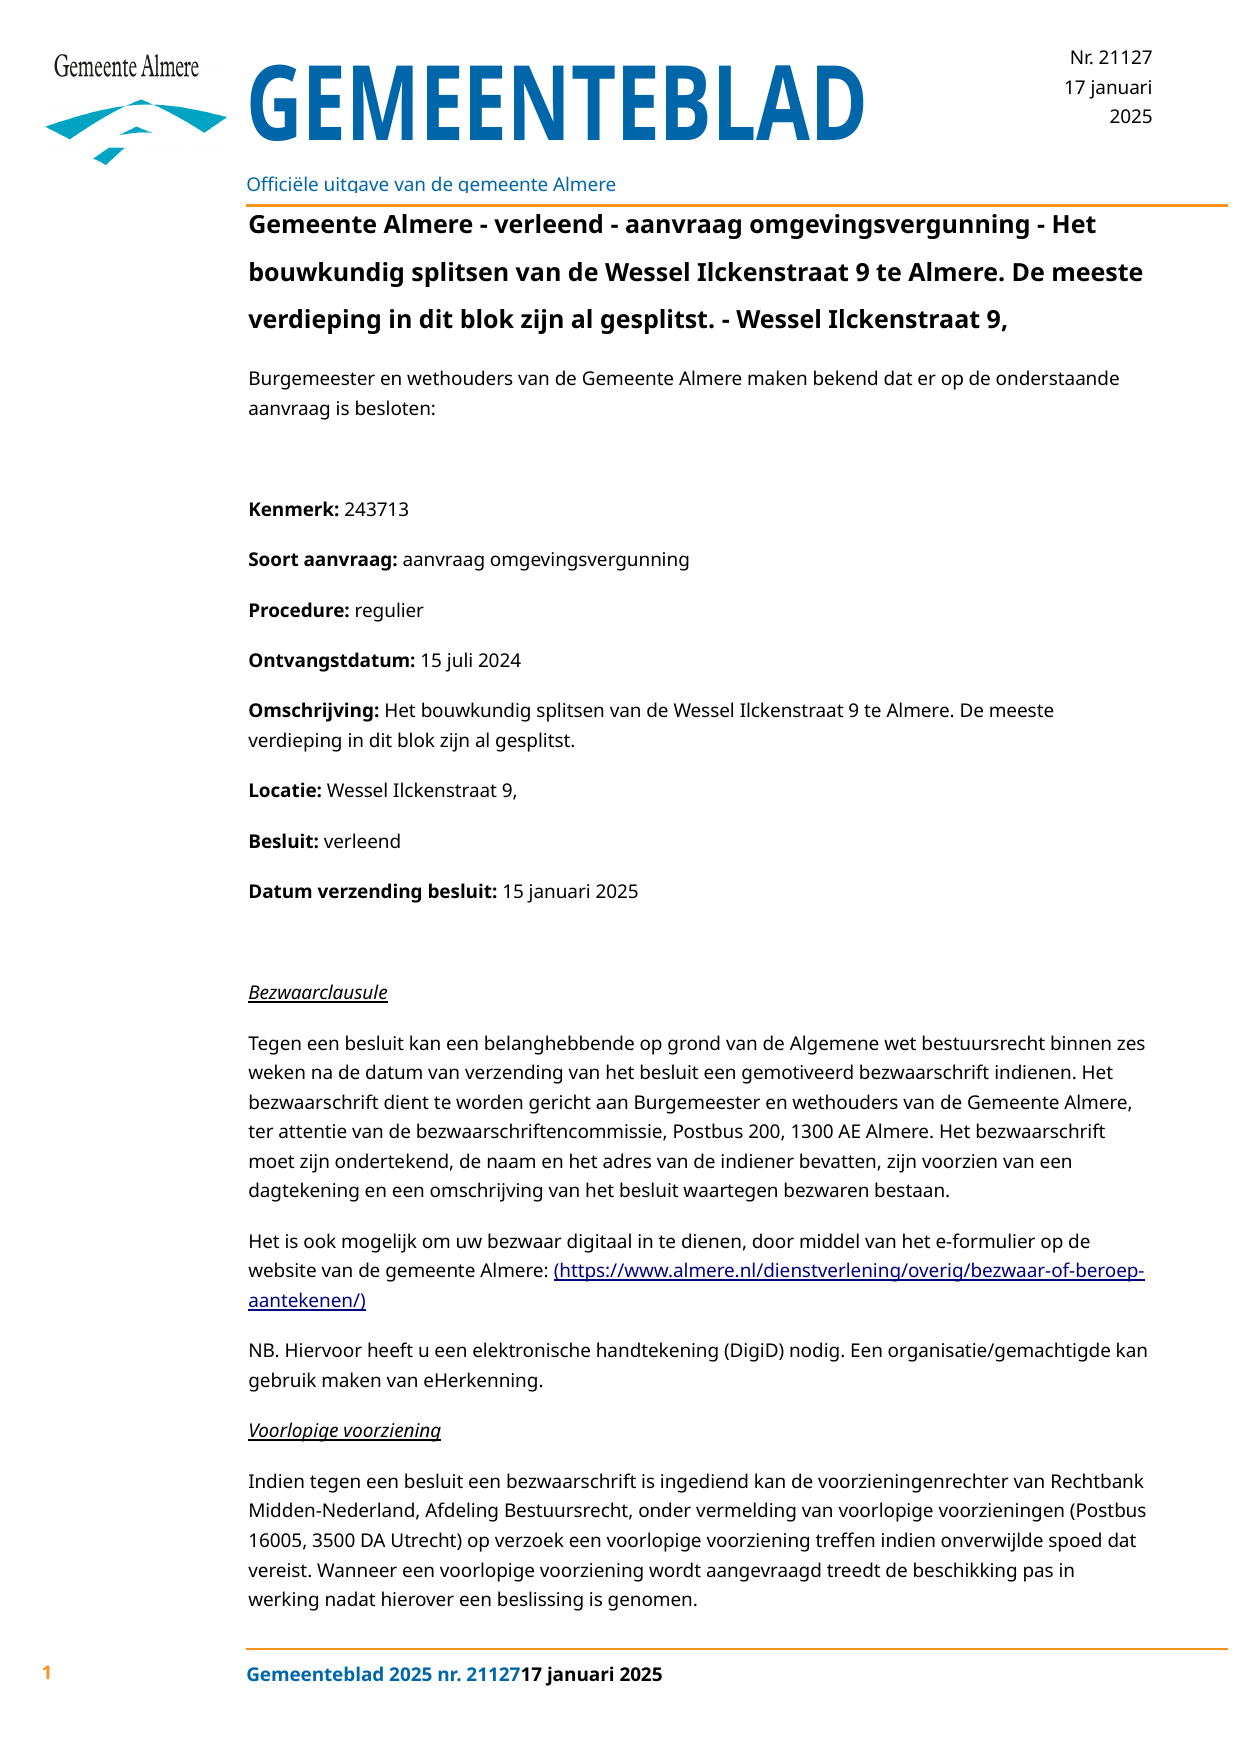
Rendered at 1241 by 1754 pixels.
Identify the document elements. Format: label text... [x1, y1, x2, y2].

text Omschrijving: Het bouwkundig splitsen van de Wessel Ilckenstraat 9 te Almere. De meeste verdieping in dit blok zijn al gesplitst. [248, 698, 1152, 753]
text Ontvangstdatum: 15 juli 2024 [248, 647, 1152, 673]
text Tegen een besluit kan een belanghebbende op grond van de Algemene wet bestuursrecht binnen zes weken na de datum van verzending van het besluit een gemotiveerd bezwaarschrift indienen. Het bezwaarschrift dient te worden gericht aan Burgemeester en wethouders van de Gemeente Almere, ter attentie van de bezwaarschriftencommissie, Postbus 200, 1300 AE Almere. Het bezwaarschrift moet zijn ondertekend, de naam en het adres van de indiener bevatten, zijn voorzien van een dagtekening en een omschrijving van het besluit waartegen bezwaren bestaan. [248, 1030, 1152, 1203]
text Het is ook mogelijk om uw bezwaar digitaal in te dienen, door middel van het e-formulier op de website van de gemeente Almere: (https://www.almere.nl/dienstverlening/overig/bezwaar-of-beroep-aantekenen/) [248, 1228, 1152, 1313]
text Burgemeester en wethouders van de Gemeente Almere maken bekend dat er op de onderstaande aanvraag is besloten: [248, 366, 1152, 421]
picture [41, 47, 231, 172]
text Locatie: Wessel Ilckenstraat 9, [248, 778, 1152, 803]
text Datum verzending besluit: 15 januari 2025 [248, 878, 1152, 904]
text Soort aanvraag: aanvraag omgevingsvergunning [248, 546, 1152, 572]
text Kenmerk: 243713 [248, 496, 1152, 522]
text Procedure: regulier [248, 597, 1152, 622]
text Indien tegen een besluit een bezwaarschrift is ingediend kan de voorzieningenrechter van Rechtbank Midden-Nederland, Afdeling Bestuursrecht, onder vermelding van voorlopige voorzieningen (Postbus 16005, 3500 DA Utrecht) op verzoek een voorlopige voorziening treffen indien onverwijlde spoed dat vereist. Wanneer een voorlopige voorziening wordt aangevraagd treedt de beschikking pas in werking nadat hierover een beslissing is genomen. [248, 1468, 1152, 1612]
text Bezwaarclausule [248, 979, 1152, 1005]
text Besluit: verleend [248, 828, 1152, 854]
text NB. Hiervoor heeft u een elektronische handtekening (DigiD) nodig. Een organisatie/gemachtigde kan gebruik maken van eHerkenning. [248, 1338, 1152, 1393]
text Voorlopige voorziening [248, 1418, 1152, 1443]
text Gemeente Almere - verleend - aanvraag omgevingsvergunning - Het bouwkundig splitsen van de Wessel Ilckenstraat 9 te Almere. De meeste verdieping in dit blok zijn al gesplitst. - Wessel Ilckenstraat 9, [248, 207, 1152, 336]
